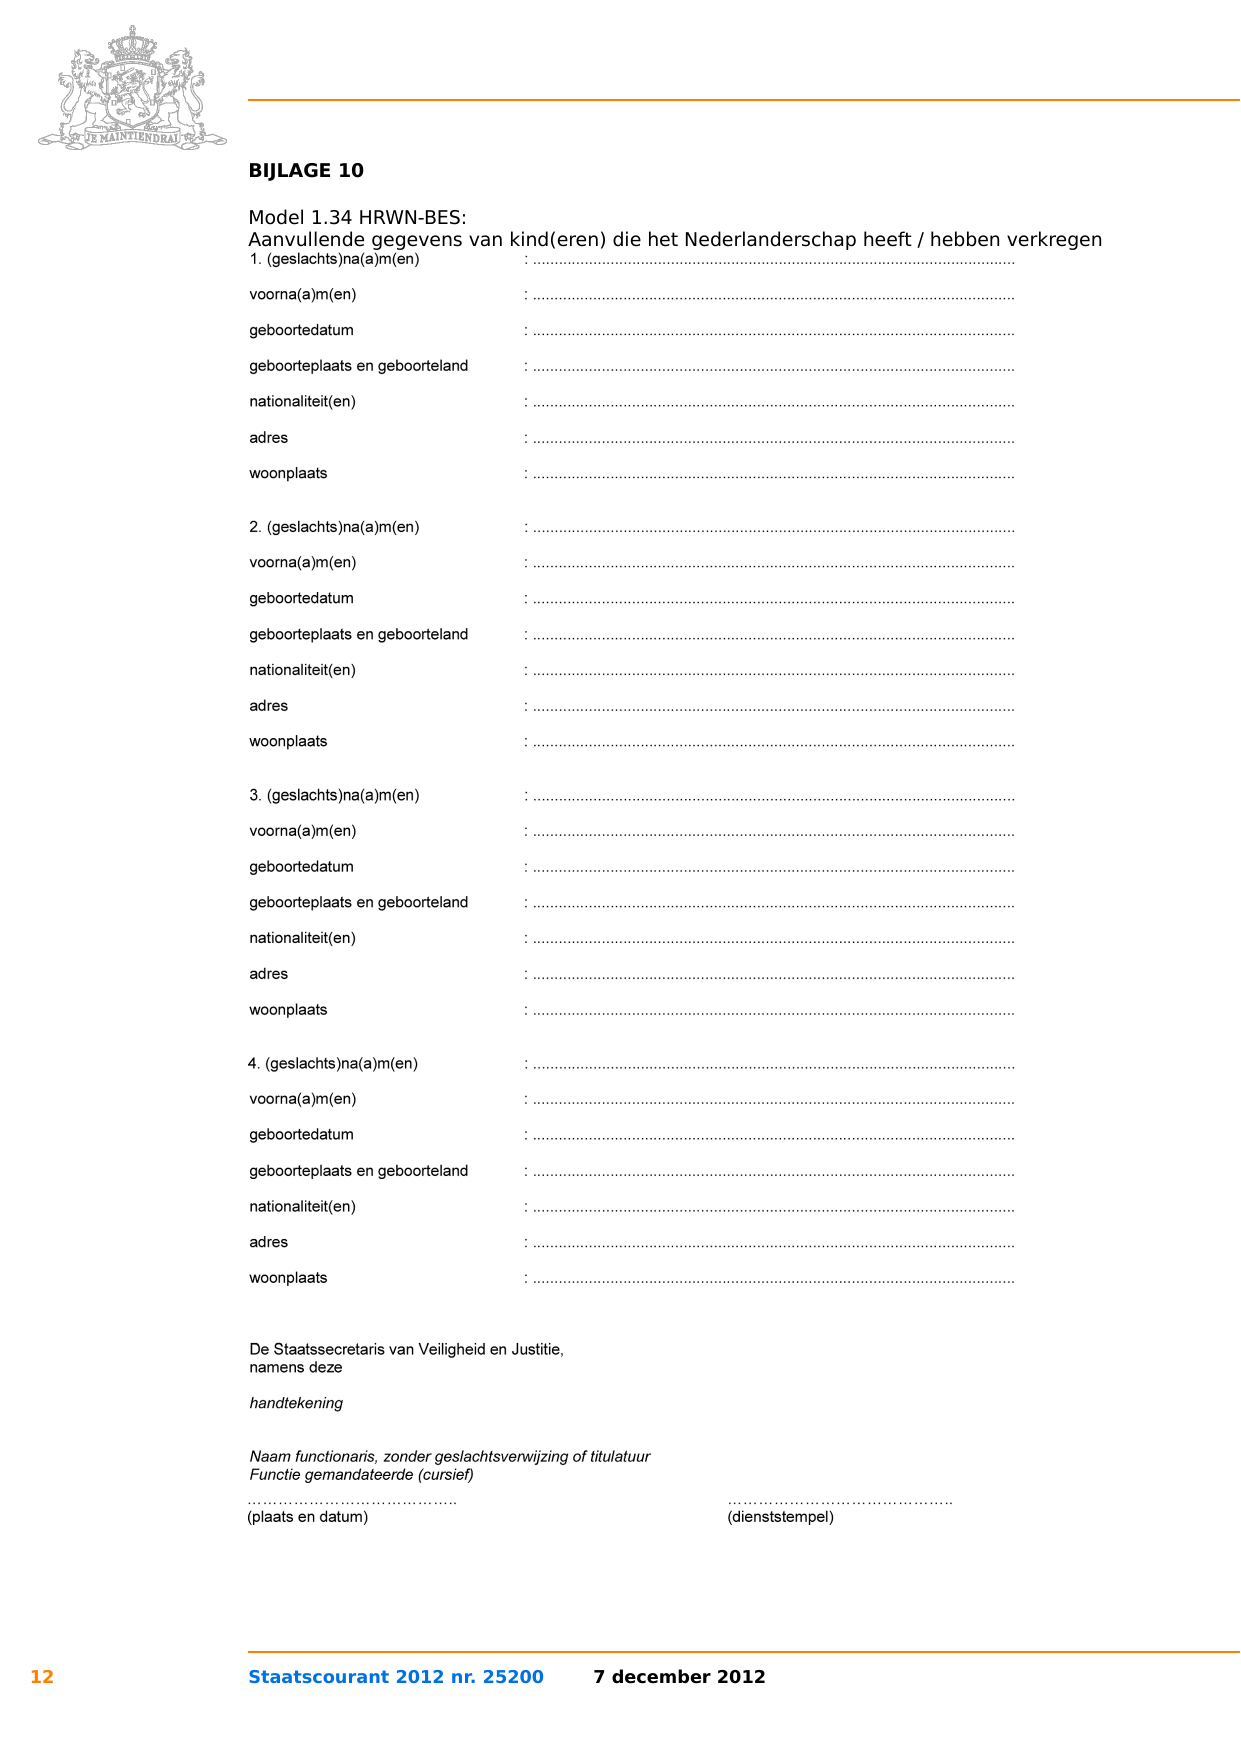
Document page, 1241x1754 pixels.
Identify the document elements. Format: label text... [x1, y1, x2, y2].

picture [38, 25, 227, 150]
subtitle BIJLAGE 10 [248, 160, 1163, 182]
text Model 1.34 HRWN-BES: [248, 207, 1163, 229]
text Aanvullende gegevens van kind(eren) die het Nederlanderschap heeft / hebben verkregen [248, 229, 1163, 1526]
picture [248, 250, 1134, 1527]
